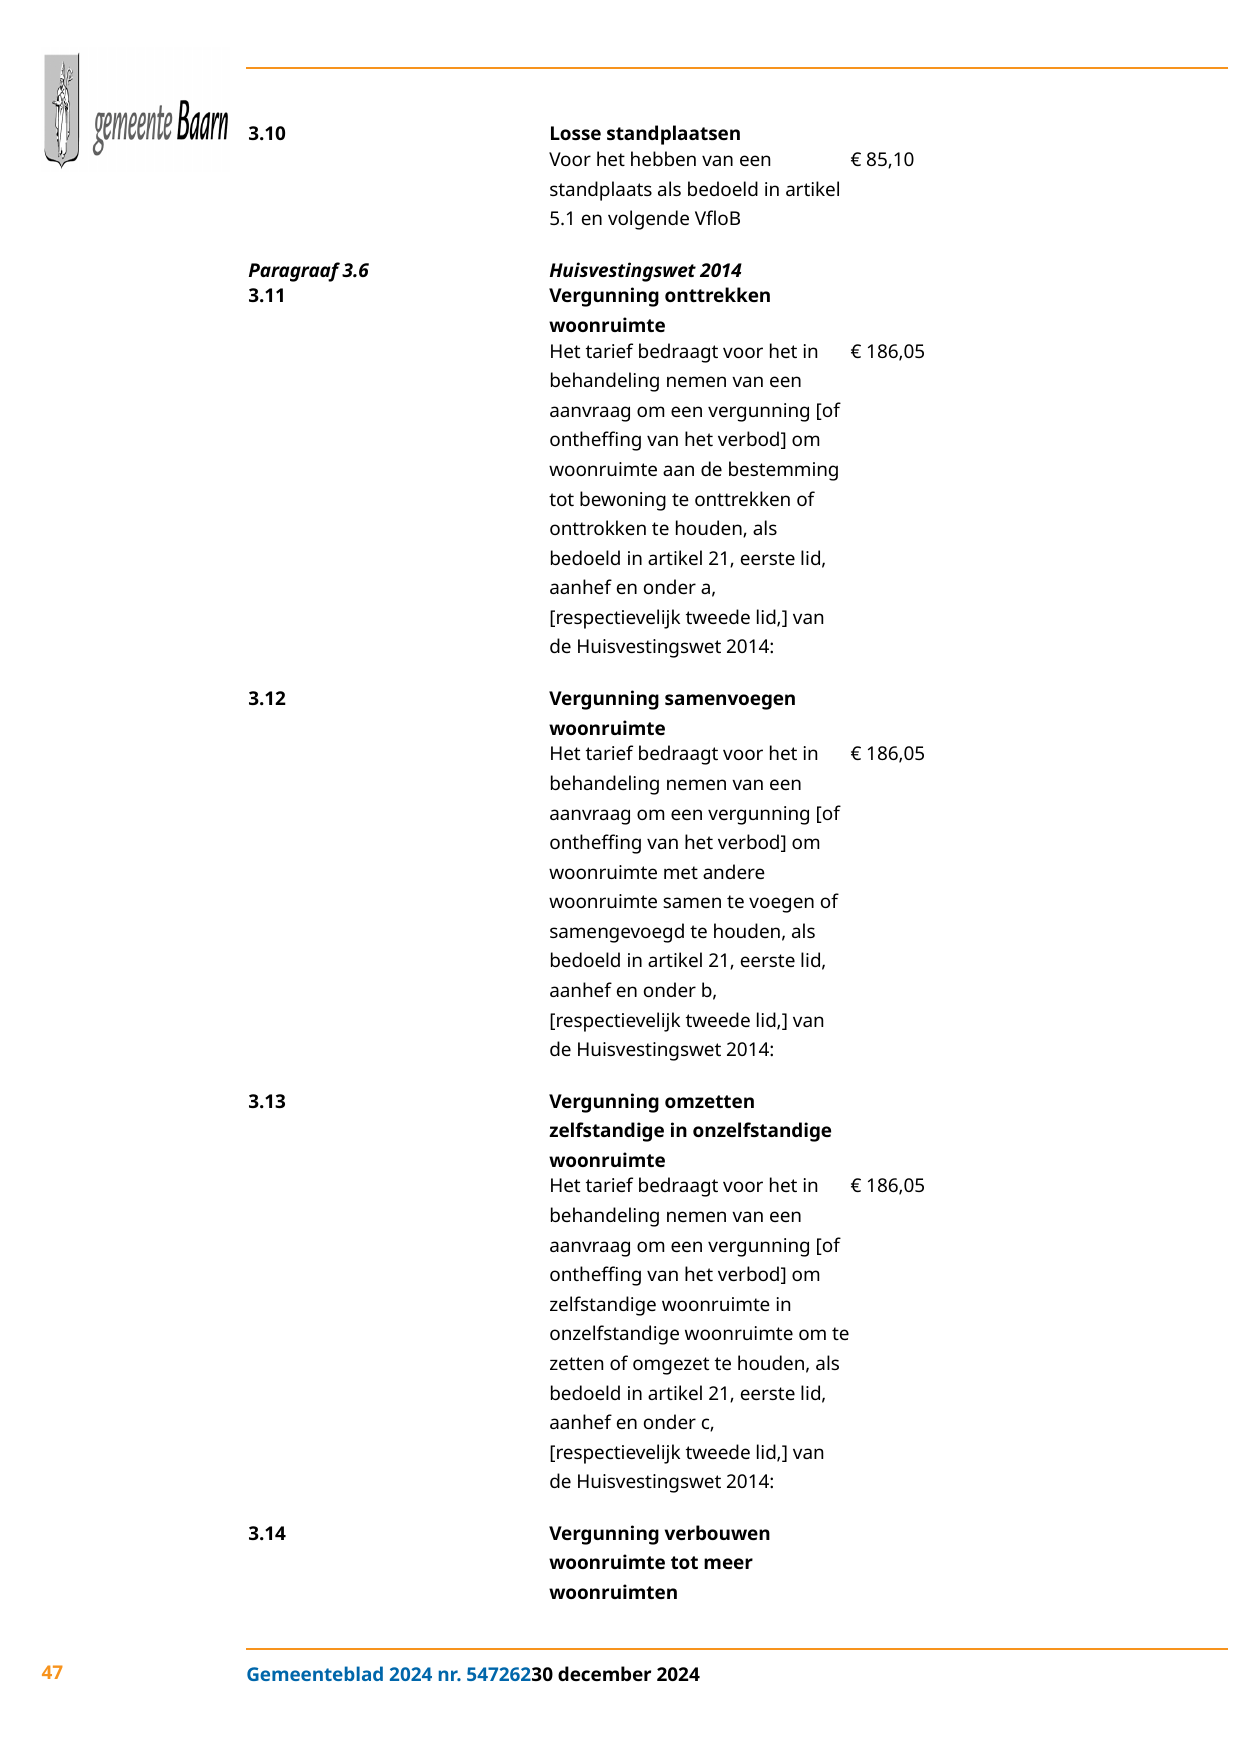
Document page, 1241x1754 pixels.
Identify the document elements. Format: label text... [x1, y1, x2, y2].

table_cell Vergunning samenvoegen woonruimte [549, 685, 850, 741]
table_cell [850, 1062, 1152, 1088]
table_cell Vergunning omzetten zelfstandige in onzelfstandige woonruimte [549, 1088, 850, 1173]
table_cell [248, 741, 549, 1062]
table_cell Het tarief bedraagt voor het in behandeling nemen van een aanvraag om een vergunning [of ontheffing van het verbod] om zelfstandige woonruimte in onzelfstandige woonruimte om te zetten of omgezet te houden, als bedoeld in artikel 21, eerste lid, aanhef en onder c, [respectievelijk tweede lid,] van de Huisvestingswet 2014: [549, 1173, 850, 1494]
table_cell [850, 685, 1152, 741]
table_cell [248, 231, 549, 257]
table_cell [549, 1494, 850, 1520]
picture [41, 47, 231, 172]
table_cell € 186,05 [850, 338, 1152, 659]
table_cell [850, 231, 1152, 257]
table_cell [850, 257, 1152, 283]
table_cell € 186,05 [850, 1173, 1152, 1494]
table_cell Paragraaf 3.6 [248, 257, 549, 283]
table_cell 3.14 [248, 1520, 549, 1605]
table_cell Het tarief bedraagt voor het in behandeling nemen van een aanvraag om een vergunning [of ontheffing van het verbod] om woonruimte met andere woonruimte samen te voegen of samengevoegd te houden, als bedoeld in artikel 21, eerste lid, aanhef en onder b, [respectievelijk tweede lid,] van de Huisvestingswet 2014: [549, 741, 850, 1062]
table_cell € 85,10 [850, 146, 1152, 231]
table_cell [248, 1173, 549, 1494]
table_cell [549, 660, 850, 685]
table_cell [850, 95, 1152, 121]
table_cell Vergunning verbouwen woonruimte tot meer woonruimten [549, 1520, 850, 1605]
table_cell Vergunning onttrekken woonruimte [549, 283, 850, 338]
table_cell [248, 338, 549, 659]
table_cell [850, 1088, 1152, 1173]
table_cell € 186,05 [850, 741, 1152, 1062]
table_cell Losse standplaatsen [549, 121, 850, 146]
table_cell 3.12 [248, 685, 549, 741]
table_cell Voor het hebben van een standplaats als bedoeld in artikel 5.1 en volgende VfloB [549, 146, 850, 231]
table_cell Huisvestingswet 2014 [549, 257, 850, 283]
table_cell [248, 146, 549, 231]
table_cell [549, 1062, 850, 1088]
table_cell [549, 231, 850, 257]
table_cell 3.13 [248, 1088, 549, 1173]
table_cell [248, 660, 549, 685]
table_cell [850, 283, 1152, 338]
table_cell [248, 95, 549, 121]
table_cell [850, 1520, 1152, 1605]
table_cell [549, 95, 850, 121]
table_cell [850, 1494, 1152, 1520]
table_cell [850, 660, 1152, 685]
table_cell 3.11 [248, 283, 549, 338]
table_cell 3.10 [248, 121, 549, 146]
table_cell [850, 121, 1152, 146]
table_cell [248, 1494, 549, 1520]
table_cell [248, 1062, 549, 1088]
table_cell Het tarief bedraagt voor het in behandeling nemen van een aanvraag om een vergunning [of ontheffing van het verbod] om woonruimte aan de bestemming tot bewoning te onttrekken of onttrokken te houden, als bedoeld in artikel 21, eerste lid, aanhef en onder a, [respectievelijk tweede lid,] van de Huisvestingswet 2014: [549, 338, 850, 659]
